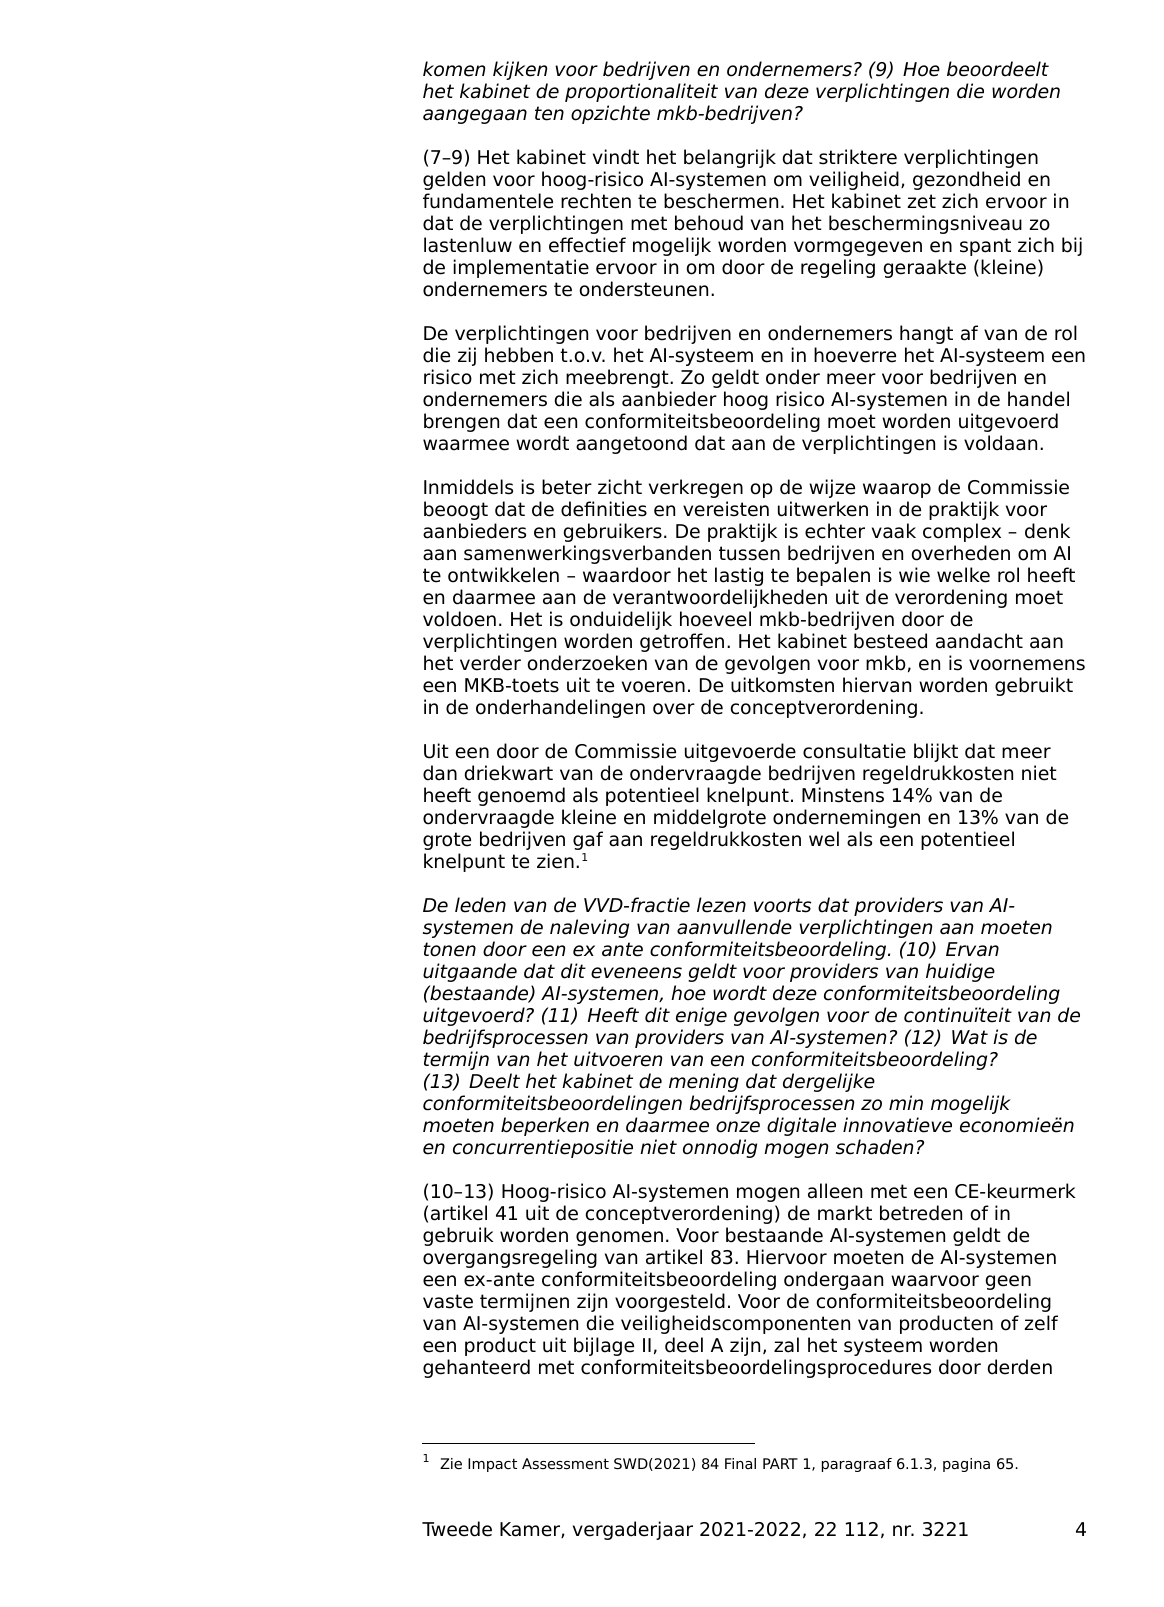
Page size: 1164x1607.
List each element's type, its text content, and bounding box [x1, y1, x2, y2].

text Uit een door de Commissie uitgevoerde consultatie blijkt dat meer dan driekwart van de ondervraagde bedrijven regeldrukkosten niet heeft genoemd als potentieel knelpunt. Minstens 14% van de ondervraagde kleine en middelgrote ondernemingen en 13% van de grote bedrijven gaf aan regeldrukkosten wel als een potentieel knelpunt te zien. [422, 741, 1087, 873]
text Inmiddels is beter zicht verkregen op de wijze waarop de Commissie beoogt dat de definities en vereisten uitwerken in de praktijk voor aanbieders en gebruikers. De praktijk is echter vaak complex – denk aan samenwerkingsverbanden tussen bedrijven en overheden om AI te ontwikkelen – waardoor het lastig te bepalen is wie welke rol heeft en daarmee aan de verantwoordelijkheden uit de verordening moet voldoen. Het is onduidelijk hoeveel mkb-bedrijven door de verplichtingen worden getroffen. Het kabinet besteed aandacht aan het verder onderzoeken van de gevolgen voor mkb, en is voornemens een MKB-toets uit te voeren. De uitkomsten hiervan worden gebruikt in de onderhandelingen over de conceptverordening. [422, 477, 1087, 719]
text De leden van de VVD-fractie lezen voorts dat providers van AI-systemen de naleving van aanvullende verplichtingen aan moeten tonen door een ex ante conformiteitsbeoordeling. (10) Ervan uitgaande dat dit eveneens geldt voor providers van huidige (bestaande) AI-systemen, hoe wordt deze conformiteitsbeoordeling uitgevoerd? (11) Heeft dit enige gevolgen voor de continuïteit van de bedrijfsprocessen van providers van AI-systemen? (12) Wat is de termijn van het uitvoeren van een conformiteitsbeoordeling? (13) Deelt het kabinet de mening dat dergelijke conformiteitsbeoordelingen bedrijfsprocessen zo min mogelijk moeten beperken en daarmee onze digitale innovatieve economieën en concurrentiepositie niet onnodig mogen schaden? [422, 895, 1087, 1159]
text komen kijken voor bedrijven en ondernemers? (9) Hoe beoordeelt het kabinet de proportionaliteit van deze verplichtingen die worden aangegaan ten opzichte mkb-bedrijven? [422, 59, 1087, 125]
text Zie Impact Assessment SWD(2021) 84 Final PART 1, paragraaf 6.1.3, pagina 65. [422, 1452, 1087, 1474]
text (7–9) Het kabinet vindt het belangrijk dat striktere verplichtingen gelden voor hoog-risico AI-systemen om veiligheid, gezondheid en fundamentele rechten te beschermen. Het kabinet zet zich ervoor in dat de verplichtingen met behoud van het beschermingsniveau zo lastenluw en effectief mogelijk worden vormgegeven en spant zich bij de implementatie ervoor in om door de regeling geraakte (kleine) ondernemers te ondersteunen. [422, 147, 1087, 301]
text De verplichtingen voor bedrijven en ondernemers hangt af van de rol die zij hebben t.o.v. het AI-systeem en in hoeverre het AI-systeem een risico met zich meebrengt. Zo geldt onder meer voor bedrijven en ondernemers die als aanbieder hoog risico AI-systemen in de handel brengen dat een conformiteitsbeoordeling moet worden uitgevoerd waarmee wordt aangetoond dat aan de verplichtingen is voldaan. [422, 323, 1087, 455]
text (10–13) Hoog-risico AI-systemen mogen alleen met een CE-keurmerk (artikel 41 uit de conceptverordening) de markt betreden of in gebruik worden genomen. Voor bestaande AI-systemen geldt de overgangsregeling van artikel 83. Hiervoor moeten de AI-systemen een ex-ante conformiteitsbeoordeling ondergaan waarvoor geen vaste termijnen zijn voorgesteld. Voor de conformiteitsbeoordeling van AI-systemen die veiligheidscomponenten van producten of zelf een product uit bijlage II, deel A zijn, zal het systeem worden gehanteerd met conformiteitsbeoordelingsprocedures door derden [422, 1181, 1087, 1379]
